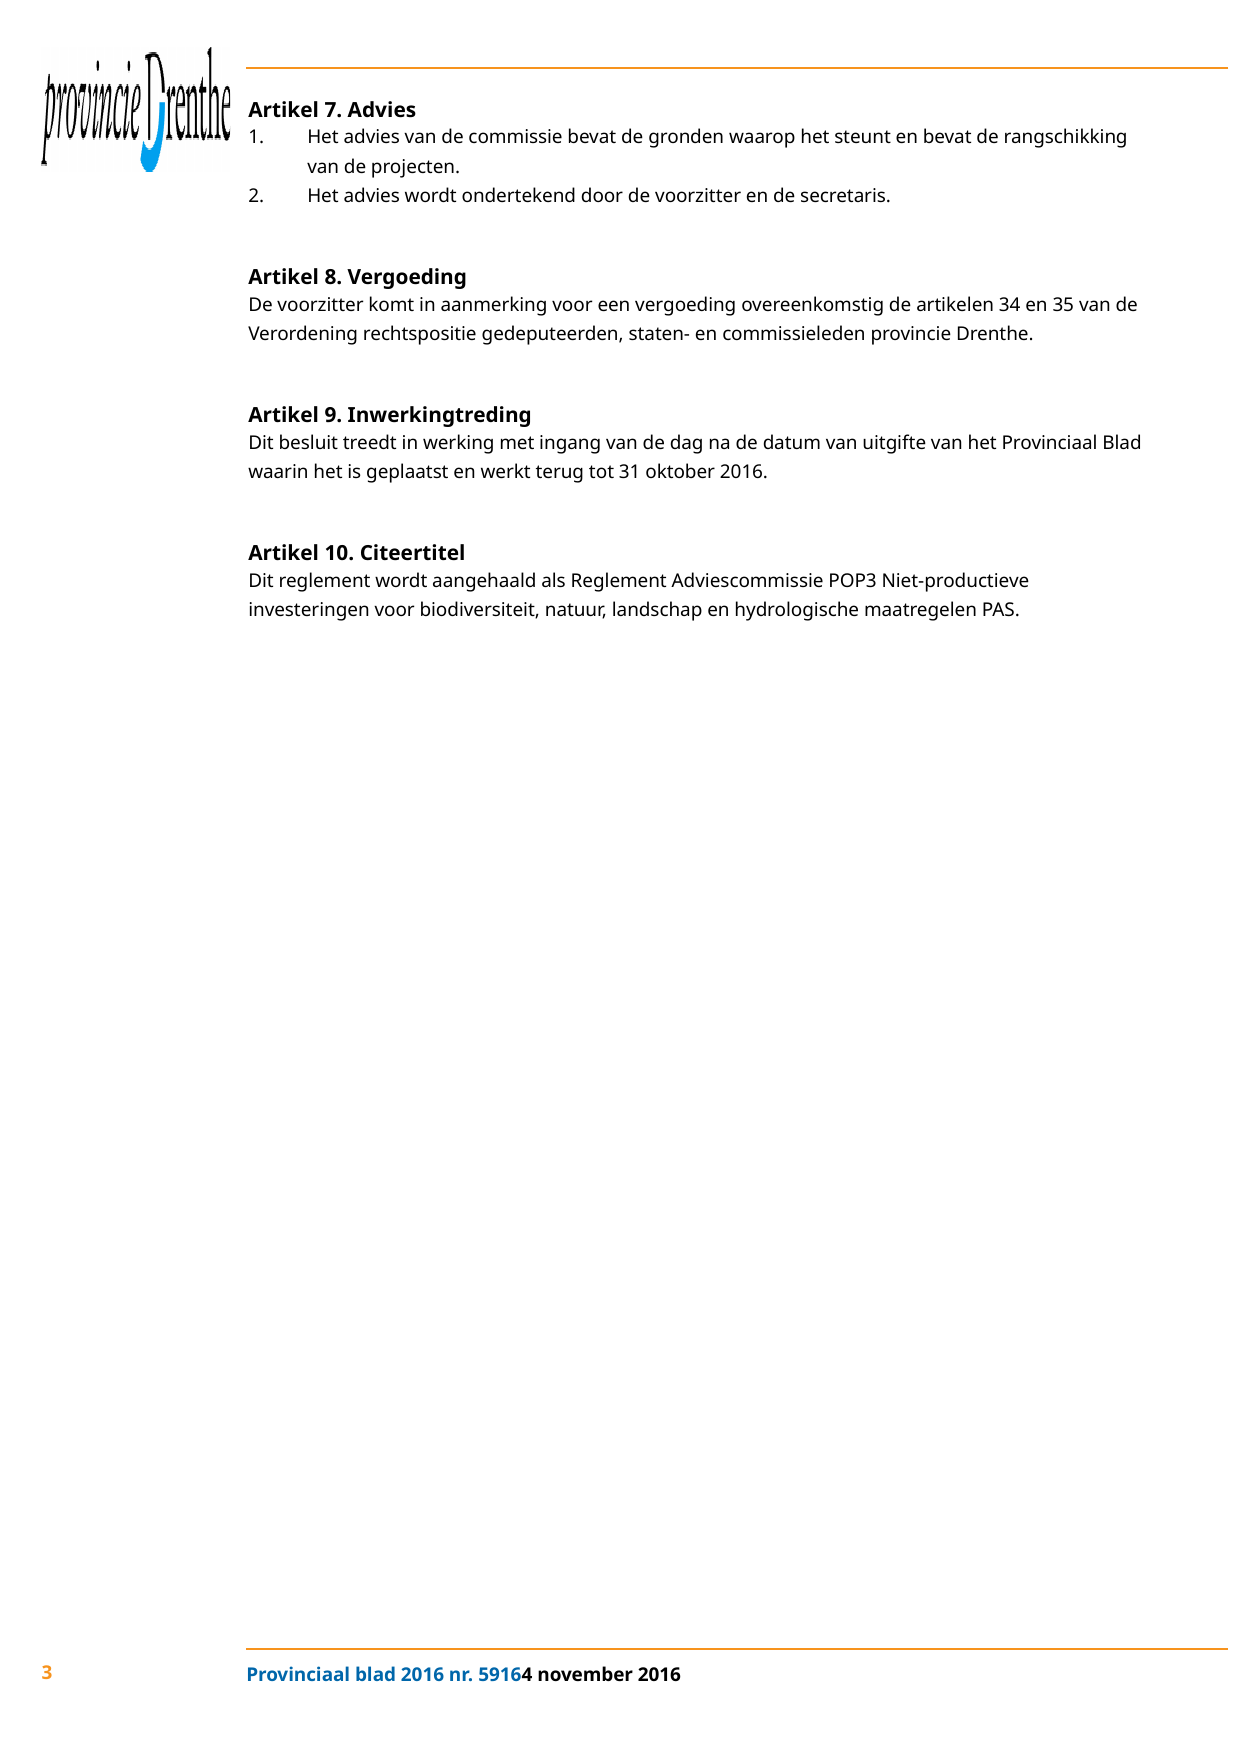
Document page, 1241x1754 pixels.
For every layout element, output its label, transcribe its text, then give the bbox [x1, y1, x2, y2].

text Artikel 8. Vergoeding [248, 262, 1152, 291]
text Dit reglement wordt aangehaald als Reglement Adviescommissie POP3 Niet-productieve investeringen voor biodiversiteit, natuur, landschap en hydrologische maatregelen PAS. [248, 567, 1152, 622]
text Artikel 10. Citeertitel [248, 538, 1152, 567]
text Artikel 9. Inwerkingtreding [248, 400, 1152, 429]
list Het advies wordt ondertekend door de voorzitter en de secretaris. [248, 182, 1152, 208]
text Artikel 7. Advies [248, 95, 1152, 123]
picture [41, 47, 231, 172]
text Dit besluit treedt in werking met ingang van de dag na de datum van uitgifte van het Provinciaal Blad waarin het is geplaatst en werkt terug tot 31 oktober 2016. [248, 429, 1152, 484]
text De voorzitter komt in aanmerking voor een vergoeding overeenkomstig de artikelen 34 en 35 van de Verordening rechtspositie gedeputeerden, staten- en commissieleden provincie Drenthe. [248, 291, 1152, 346]
list Het advies van de commissie bevat de gronden waarop het steunt en bevat de rangschikking van de projecten. [248, 123, 1152, 178]
